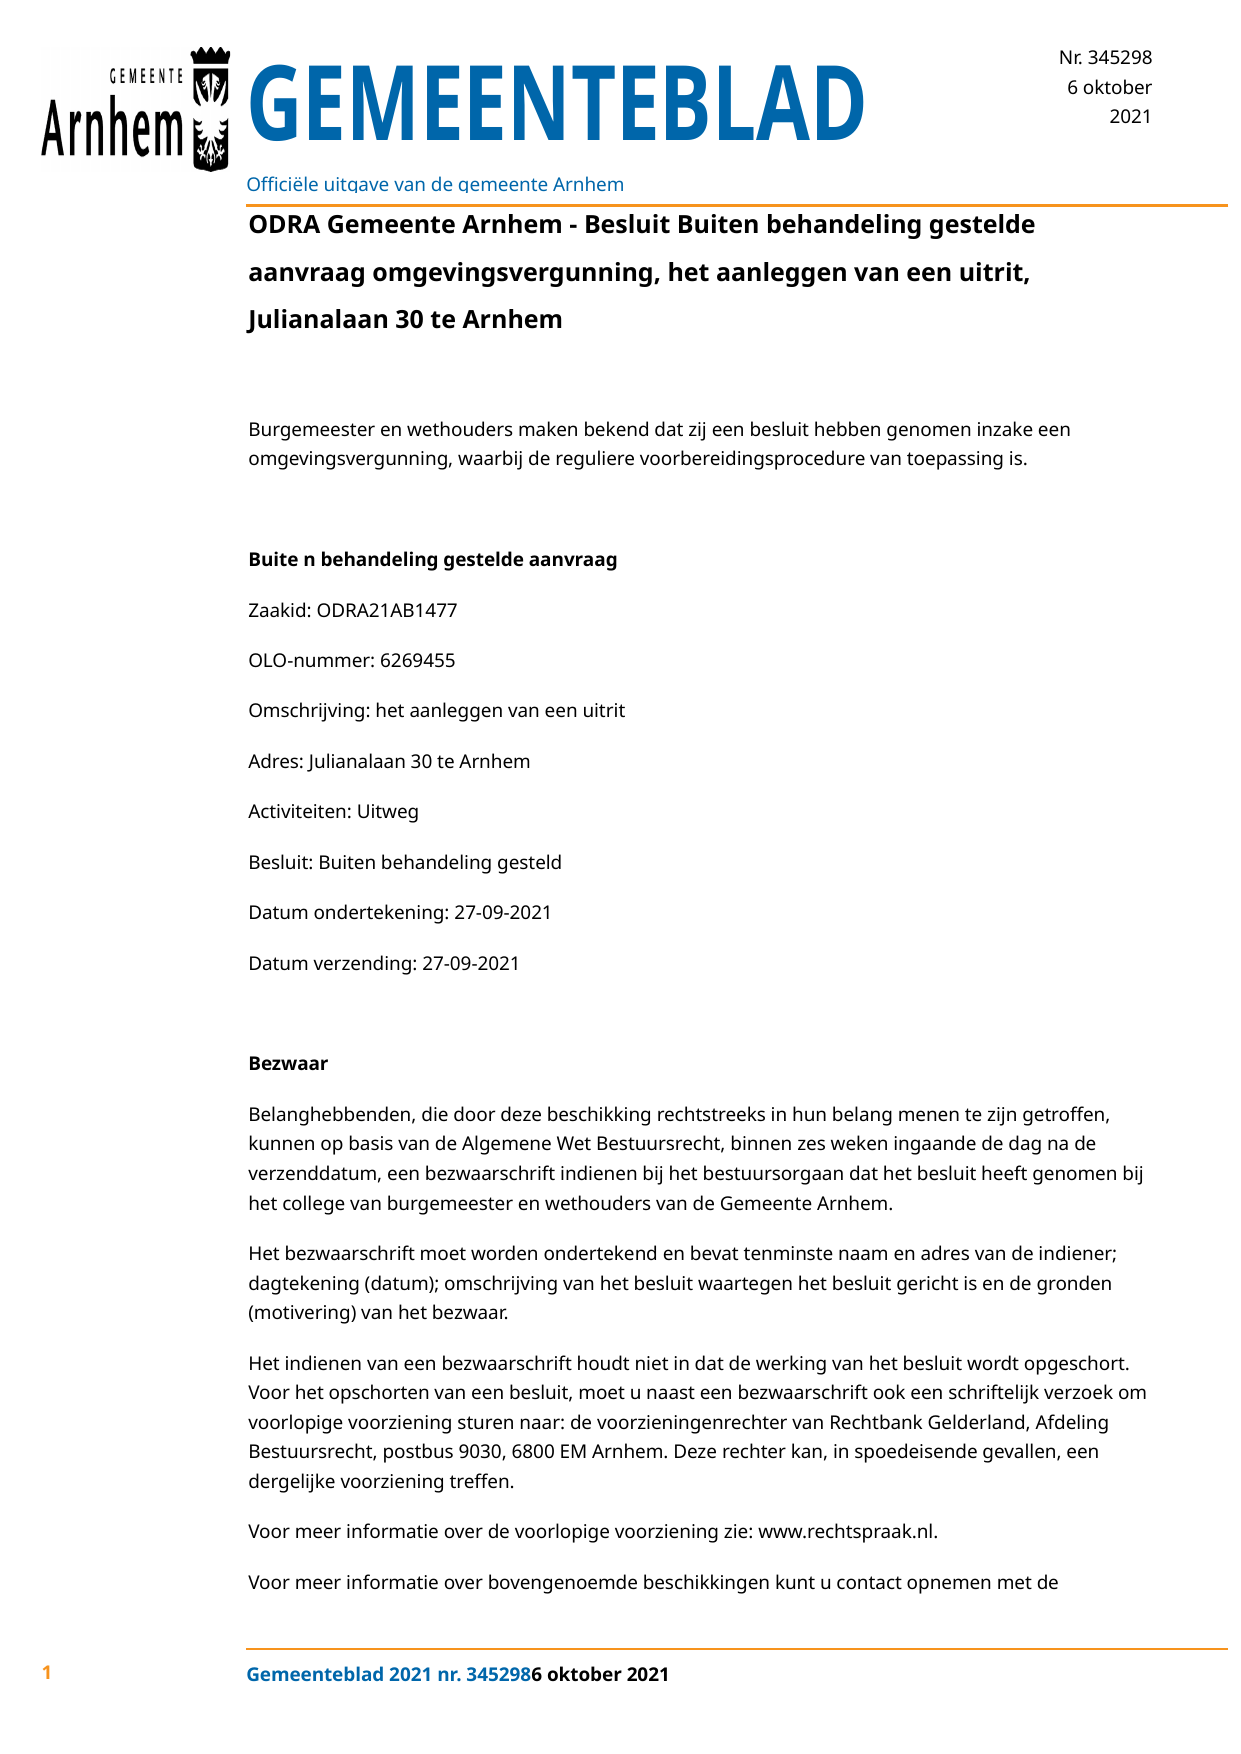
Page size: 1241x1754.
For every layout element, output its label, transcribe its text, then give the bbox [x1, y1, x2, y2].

text Adres: Julianalaan 30 te Arnhem [248, 748, 1152, 774]
text Besluit: Buiten behandeling gesteld [248, 849, 1152, 874]
text Het indienen van een bezwaarschrift houdt niet in dat de werking van het besluit wordt opgeschort. Voor het opschorten van een besluit, moet u naast een bezwaarschrift ook een schriftelijk verzoek om voorlopige voorziening sturen naar: de voorzieningenrechter van Rechtbank Gelderland, Afdeling Bestuursrecht, postbus 9030, 6800 EM Arnhem. Deze rechter kan, in spoedeisende gevallen, een dergelijke voorziening treffen. [248, 1350, 1152, 1494]
text ODRA Gemeente Arnhem - Besluit Buiten behandeling gestelde aanvraag omgevingsvergunning, het aanleggen van een uitrit, Julianalaan 30 te Arnhem [248, 207, 1152, 336]
text Datum ondertekening: 27-09-2021 [248, 899, 1152, 925]
text OLO-nummer: 6269455 [248, 647, 1152, 673]
text Bezwaar [248, 1051, 1152, 1076]
picture [41, 47, 231, 172]
text Zaakid: ODRA21AB1477 [248, 597, 1152, 622]
text Datum verzending: 27-09-2021 [248, 950, 1152, 975]
text Burgemeester en wethouders maken bekend dat zij een besluit hebben genomen inzake een omgevingsvergunning, waarbij de reguliere voorbereidingsprocedure van toepassing is. [248, 416, 1152, 471]
text Buite n behandeling gestelde aanvraag [248, 546, 1152, 572]
text Activiteiten: Uitweg [248, 798, 1152, 824]
text Voor meer informatie over de voorlopige voorziening zie: www.rechtspraak.nl. [248, 1518, 1152, 1544]
text Omschrijving: het aanleggen van een uitrit [248, 698, 1152, 723]
text Het bezwaarschrift moet worden ondertekend en bevat tenminste naam en adres van de indiener; dagtekening (datum); omschrijving van het besluit waartegen het besluit gericht is en de gronden (motivering) van het bezwaar. [248, 1240, 1152, 1325]
text Voor meer informatie over bovengenoemde beschikkingen kunt u contact opnemen met de [248, 1569, 1152, 1594]
text Belanghebbenden, die door deze beschikking rechtstreeks in hun belang menen te zijn getroffen, kunnen op basis van de Algemene Wet Bestuursrecht, binnen zes weken ingaande de dag na de verzenddatum, een bezwaarschrift indienen bij het bestuursorgaan dat het besluit heeft genomen bij het college van burgemeester en wethouders van de Gemeente Arnhem. [248, 1101, 1152, 1215]
